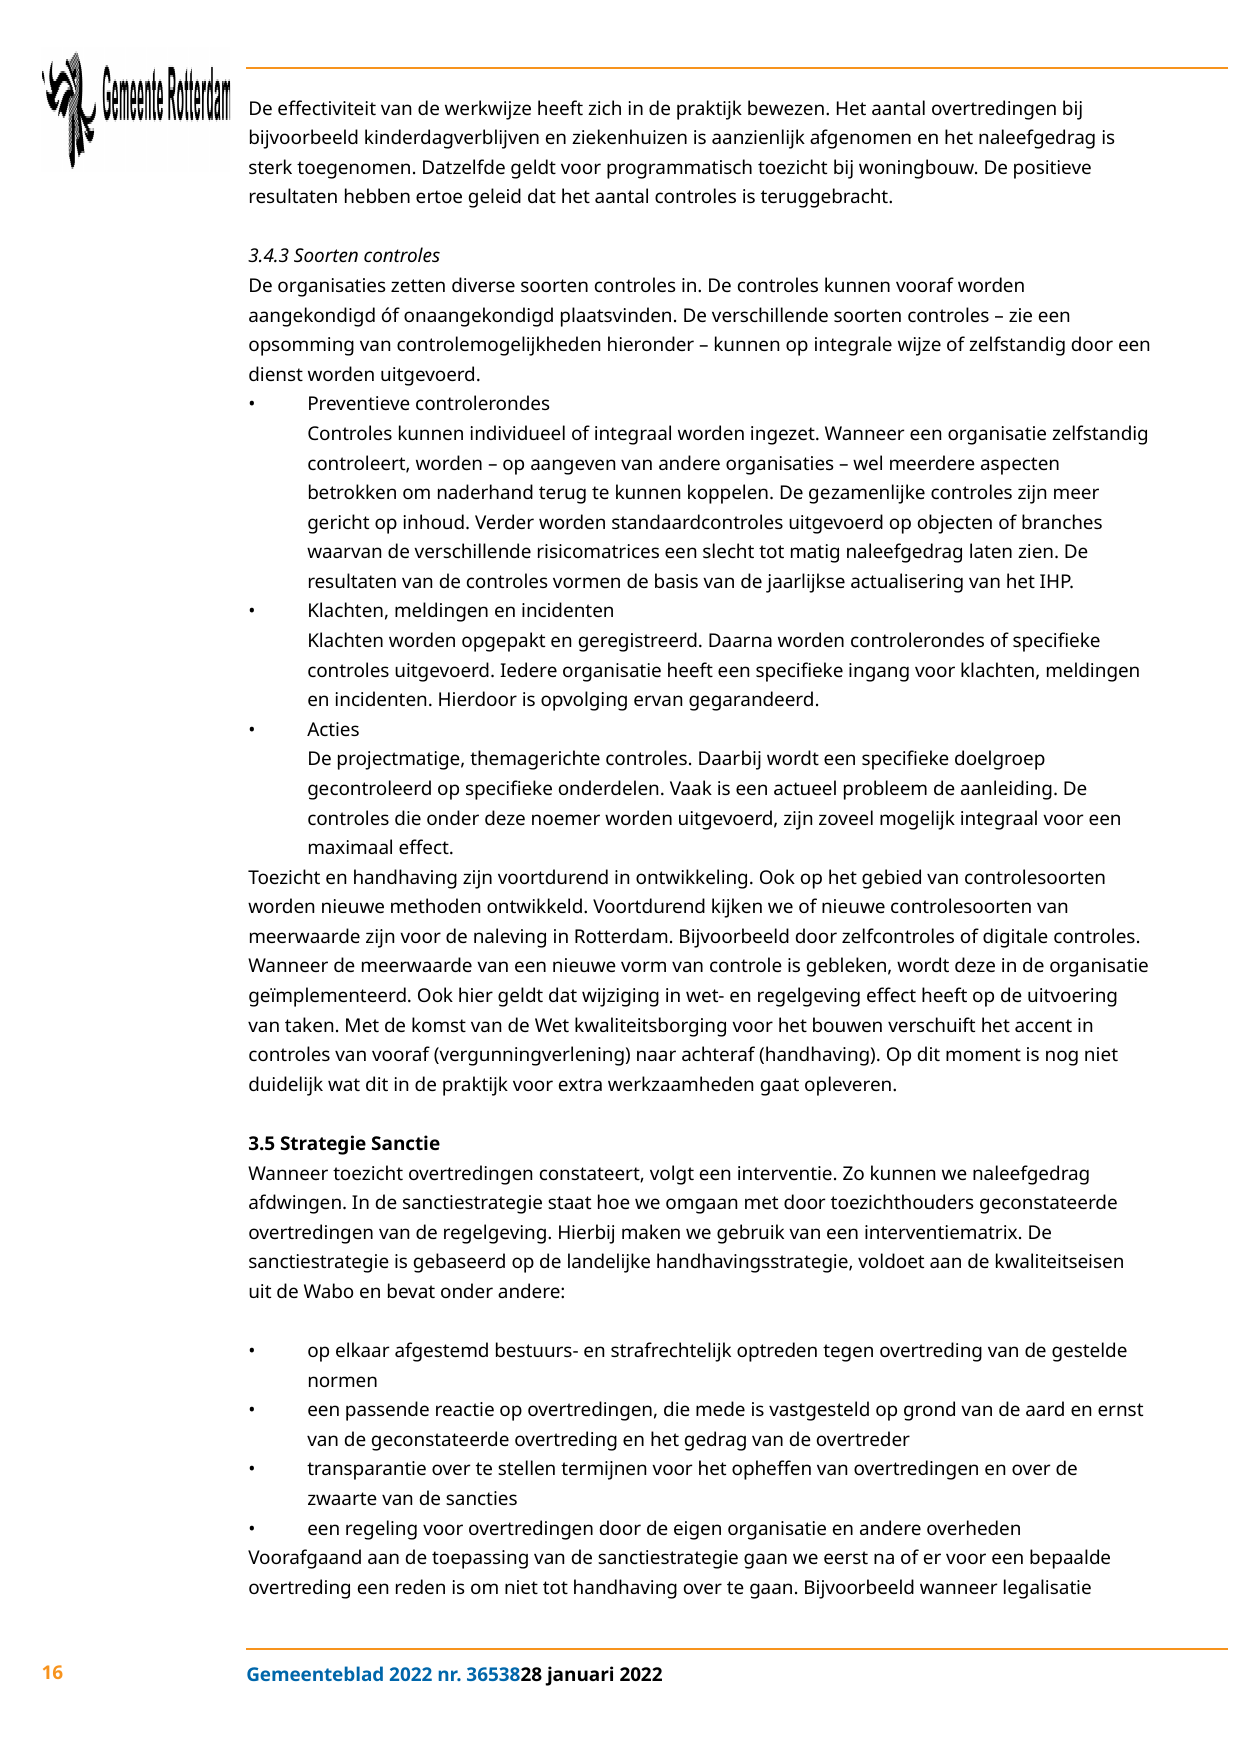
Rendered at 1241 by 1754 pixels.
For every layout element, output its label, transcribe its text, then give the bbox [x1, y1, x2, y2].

list Klachten, meldingen en incidenten [248, 598, 1152, 623]
picture [41, 47, 231, 172]
text 3.4.3 Soorten controles [248, 243, 1152, 268]
list Acties [248, 716, 1152, 742]
list een passende reactie op overtredingen, die mede is vastgesteld op grond van de aard en ernst van de geconstateerde overtreding en het gedrag van de overtreder [248, 1396, 1152, 1452]
text 3.5 Strategie Sanctie [248, 1130, 1152, 1156]
list Preventieve controlerondes [248, 391, 1152, 416]
list Controles kunnen individueel of integraal worden ingezet. Wanneer een organisatie zelfstandig controleert, worden – op aangeven van andere organisaties – wel meerdere aspecten betrokken om naderhand terug te kunnen koppelen. De ge­zamenlijke controles zijn meer gericht op inhoud. Verder worden standaardcontroles uitgevoerd op objecten of branches waarvan de verschillende risicomatrices een slecht tot matig naleefgedrag laten zien. De resultaten van de controles vormen de basis van de jaarlijkse actualisering van het IHP. [248, 420, 1152, 594]
list De projectmatige, themagerichte controles. Daar­bij wordt een specifieke doelgroep gecontroleerd op specifieke onderdelen. Vaak is een actueel probleem de aanleiding. De controles die onder deze noemer worden uitgevoerd, zijn zoveel mogelijk integraal voor een maximaal effect. [248, 746, 1152, 860]
list een regeling voor overtredingen door de eigen organisatie en andere overheden [248, 1515, 1152, 1541]
list transparantie over te stellen termijnen voor het opheffen van overtredingen en over de zwaarte van de sancties [248, 1456, 1152, 1511]
text Wanneer toezicht overtredingen constateert, volgt een interventie. Zo kunnen we naleefgedrag afdwingen. In de sanctiestrategie staat hoe we omgaan met door toezichthouders geconstateerde overtredingen van de regelgeving. Hierbij maken we gebruik van een interventiematrix. De sanctiestrategie is gebaseerd op de landelijke handhavingsstrategie, voldoet aan de kwaliteitseisen uit de Wabo en bevat onder andere: [248, 1160, 1152, 1304]
text Voorafgaand aan de toepassing van de sanctiestrategie gaan we eerst na of er voor een bepaalde overtreding een reden is om niet tot handhaving over te gaan. Bijvoorbeeld wanneer legalisatie [248, 1544, 1152, 1600]
text Toezicht en handhaving zijn voortdurend in ontwikkeling. Ook op het gebied van controlesoorten worden nieuwe methoden ontwikkeld. Voortdurend kijken we of nieuwe controlesoorten van meerwaarde zijn voor de naleving in Rotterdam. Bijvoorbeeld door zelfcontroles of digitale controles. Wanneer de meerwaarde van een nieuwe vorm van controle is gebleken, wordt deze in de organisatie geïmplementeerd. Ook hier geldt dat wijziging in wet- en regelgeving effect heeft op de uitvoering van taken. Met de komst van de Wet kwaliteitsborging voor het bouwen verschuift het accent in controles van vooraf (vergunningverlening) naar achteraf (handhaving). Op dit moment is nog niet duidelijk wat dit in de praktijk voor extra werkzaamheden gaat opleveren. [248, 864, 1152, 1097]
list Klachten worden opgepakt en geregistreerd. Daarna worden controlerondes of specifieke controles uitgevoerd. Iedere organisatie heeft een specifieke ingang voor klachten, meldingen en incidenten. Hierdoor is opvolging ervan gegarandeerd. [248, 627, 1152, 712]
list op elkaar afgestemd bestuurs- en strafrechtelijk optreden tegen overtreding van de gestelde normen [248, 1337, 1152, 1393]
text De effectiviteit van de werkwijze heeft zich in de praktijk bewezen. Het aantal overtredingen bij bijvoorbeeld kinderdagverblijven en ziekenhuizen is aanzienlijk afgenomen en het naleefgedrag is sterk toegenomen. Datzelfde geldt voor programmatisch toezicht bij woningbouw. De positieve resultaten hebben ertoe geleid dat het aantal controles is teruggebracht. [248, 95, 1152, 209]
text De organisaties zetten diverse soorten controles in. De controles kunnen vooraf worden aangekondigd óf onaangekondigd plaatsvinden. De verschillende soorten controles – zie een opsomming van controlemogelijkheden hieronder – kunnen op integrale wijze of zelfstandig door een dienst worden uitgevoerd. [248, 272, 1152, 387]
